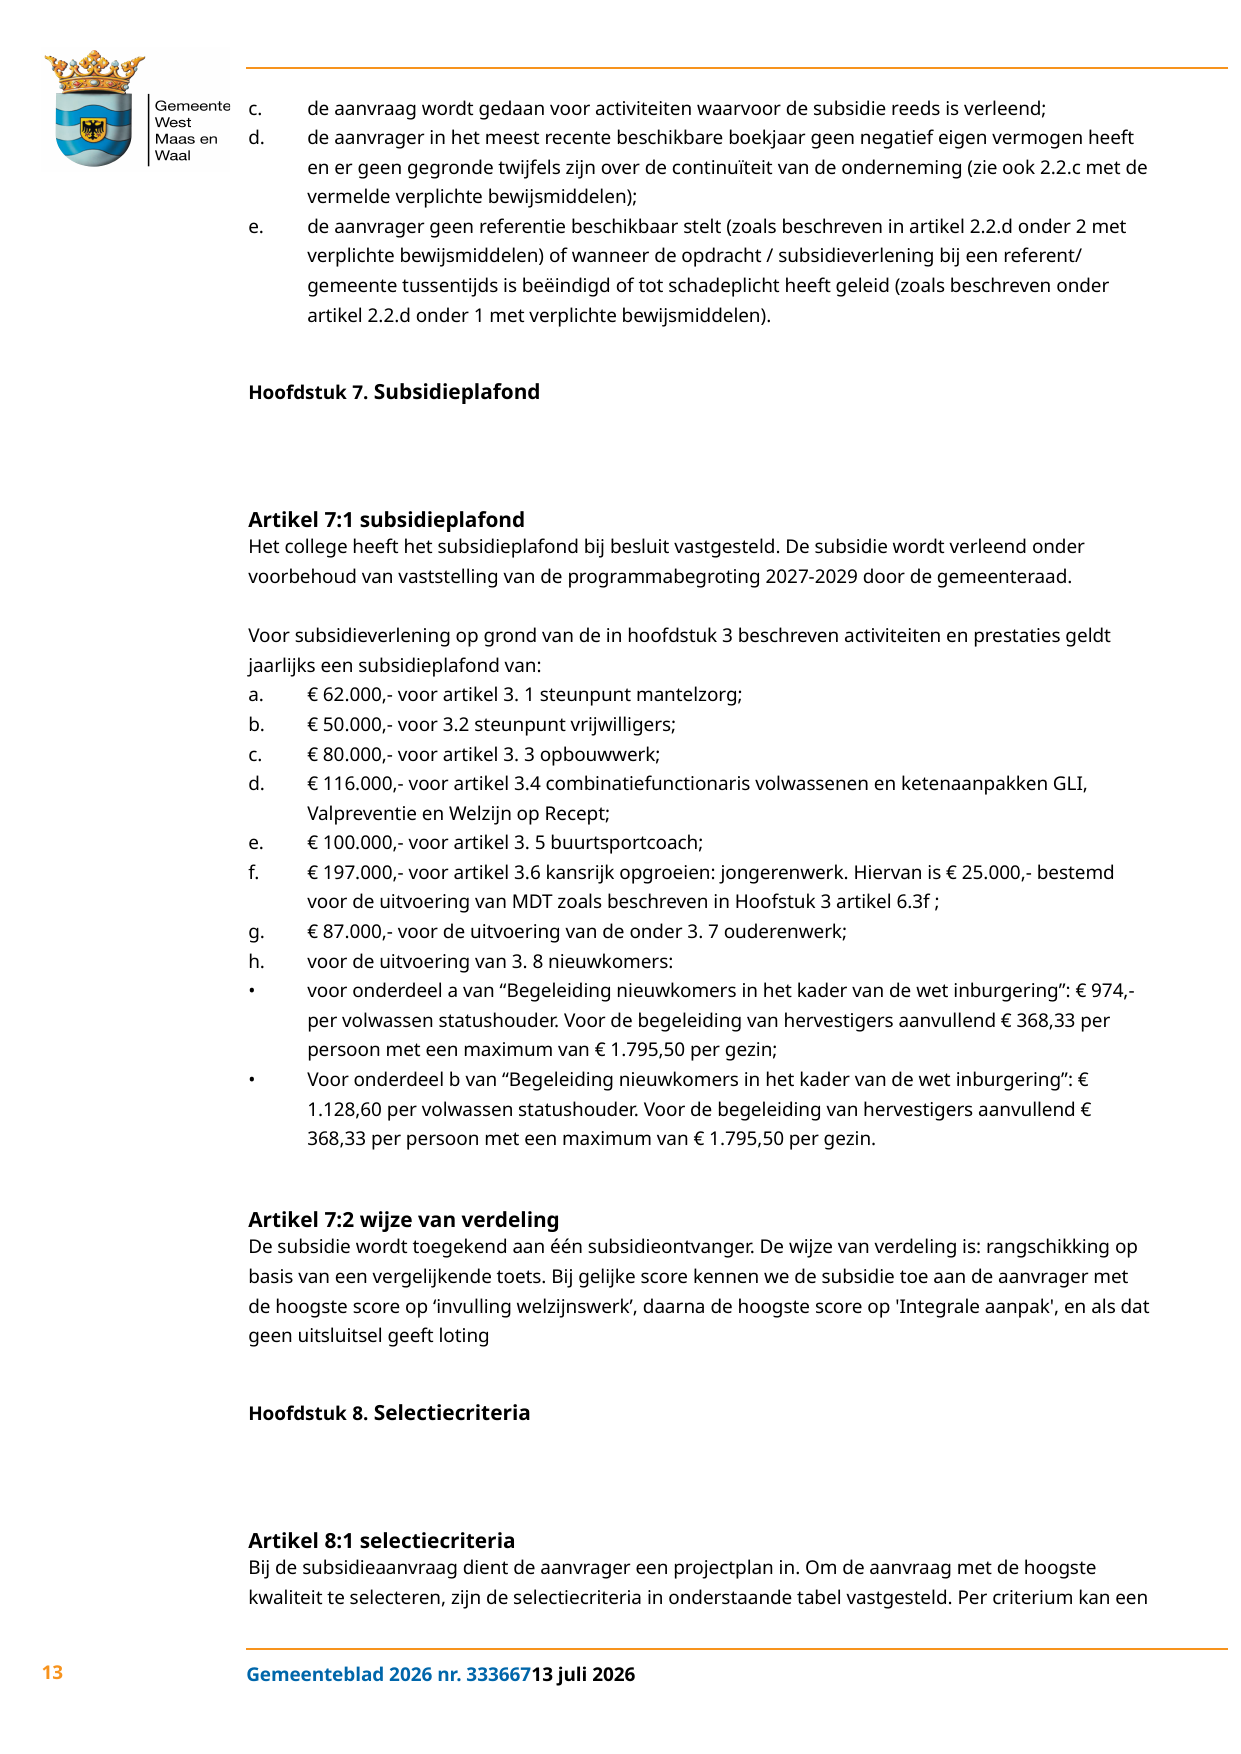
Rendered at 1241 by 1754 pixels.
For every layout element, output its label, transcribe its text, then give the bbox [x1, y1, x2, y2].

list de aanvrager in het meest recente beschikbare boekjaar geen negatief eigen vermogen heeft en er geen gegronde twijfels zijn over de continuïteit van de onderneming (zie ook 2.2.c met de vermelde verplichte bewijsmiddelen); [248, 124, 1152, 209]
text Voor subsidieverlening op grond van de in hoofdstuk 3 beschreven activiteiten en prestaties geldt jaarlijks een subsidieplafond van: [248, 622, 1152, 678]
list voor de uitvoering van 3. 8 nieuwkomers: [248, 948, 1152, 973]
list voor onderdeel a van “Begeleiding nieuwkomers in het kader van de wet inburgering”: € 974,- per volwassen statushouder. Voor de begeleiding van hervestigers aanvullend € 368,33 per persoon met een maximum van € 1.795,50 per gezin; [248, 977, 1152, 1062]
list de aanvrager geen referentie beschikbaar stelt (zoals beschreven in artikel 2.2.d onder 2 met verplichte bewijsmiddelen) of wanneer de opdracht / subsidieverlening bij een referent/ gemeente tussentijds is beëindigd of tot schadeplicht heeft geleid (zoals beschreven onder artikel 2.2.d onder 1 met verplichte bewijsmiddelen). [248, 213, 1152, 328]
text Bij de subsidieaanvraag dient de aanvrager een projectplan in. Om de aanvraag met de hoogste kwaliteit te selecteren, zijn de selectiecriteria in onderstaande tabel vastgesteld. Per criterium kan een [248, 1554, 1152, 1609]
text Artikel 7:2 wijze van verdeling [248, 1205, 1152, 1234]
list € 87.000,- voor de uitvoering van de onder 3. 7 ouderenwerk; [248, 918, 1152, 944]
list € 62.000,- voor artikel 3. 1 steunpunt mantelzorg; [248, 682, 1152, 707]
text Het college heeft het subsidieplafond bij besluit vastgesteld. De subsidie wordt verleend onder voorbehoud van vaststelling van de programmabegroting 2027-2029 door de gemeenteraad. [248, 534, 1152, 589]
list € 80.000,- voor artikel 3. 3 opbouwwerk; [248, 741, 1152, 766]
text De subsidie wordt toegekend aan één subsidieontvanger. De wijze van verdeling is: rangschikking op basis van een vergelijkende toets. Bij gelijke score kennen we de subsidie toe aan de aanvrager met de hoogste score op ‘invulling welzijnswerk’, daarna de hoogste score op 'Integrale aanpak', en als dat geen uitsluitsel geeft loting [248, 1234, 1152, 1348]
text Artikel 7:1 subsidieplafond [248, 505, 1152, 534]
text Hoofdstuk 8. Selectiecriteria [248, 1398, 1152, 1426]
text Artikel 8:1 selectiecriteria [248, 1526, 1152, 1554]
picture [41, 47, 231, 172]
list € 197.000,- voor artikel 3.6 kansrijk opgroeien: jongerenwerk. Hiervan is € 25.000,- bestemd voor de uitvoering van MDT zoals beschreven in Hoofstuk 3 artikel 6.3f ; [248, 859, 1152, 914]
list Voor onderdeel b van “Begeleiding nieuwkomers in het kader van de wet inburgering”: € 1.128,60 per volwassen statushouder. Voor de begeleiding van hervestigers aanvullend € 368,33 per persoon met een maximum van € 1.795,50 per gezin. [248, 1066, 1152, 1151]
list € 100.000,- voor artikel 3. 5 buurtsportcoach; [248, 829, 1152, 855]
list € 50.000,- voor 3.2 steunpunt vrijwilligers; [248, 711, 1152, 737]
text Hoofdstuk 7. Subsidieplafond [248, 377, 1152, 406]
list de aanvraag wordt gedaan voor activiteiten waarvoor de subsidie reeds is verleend; [248, 95, 1152, 121]
list € 116.000,- voor artikel 3.4 combinatiefunctionaris volwassenen en ketenaanpakken GLI, Valpreventie en Welzijn op Recept; [248, 770, 1152, 826]
